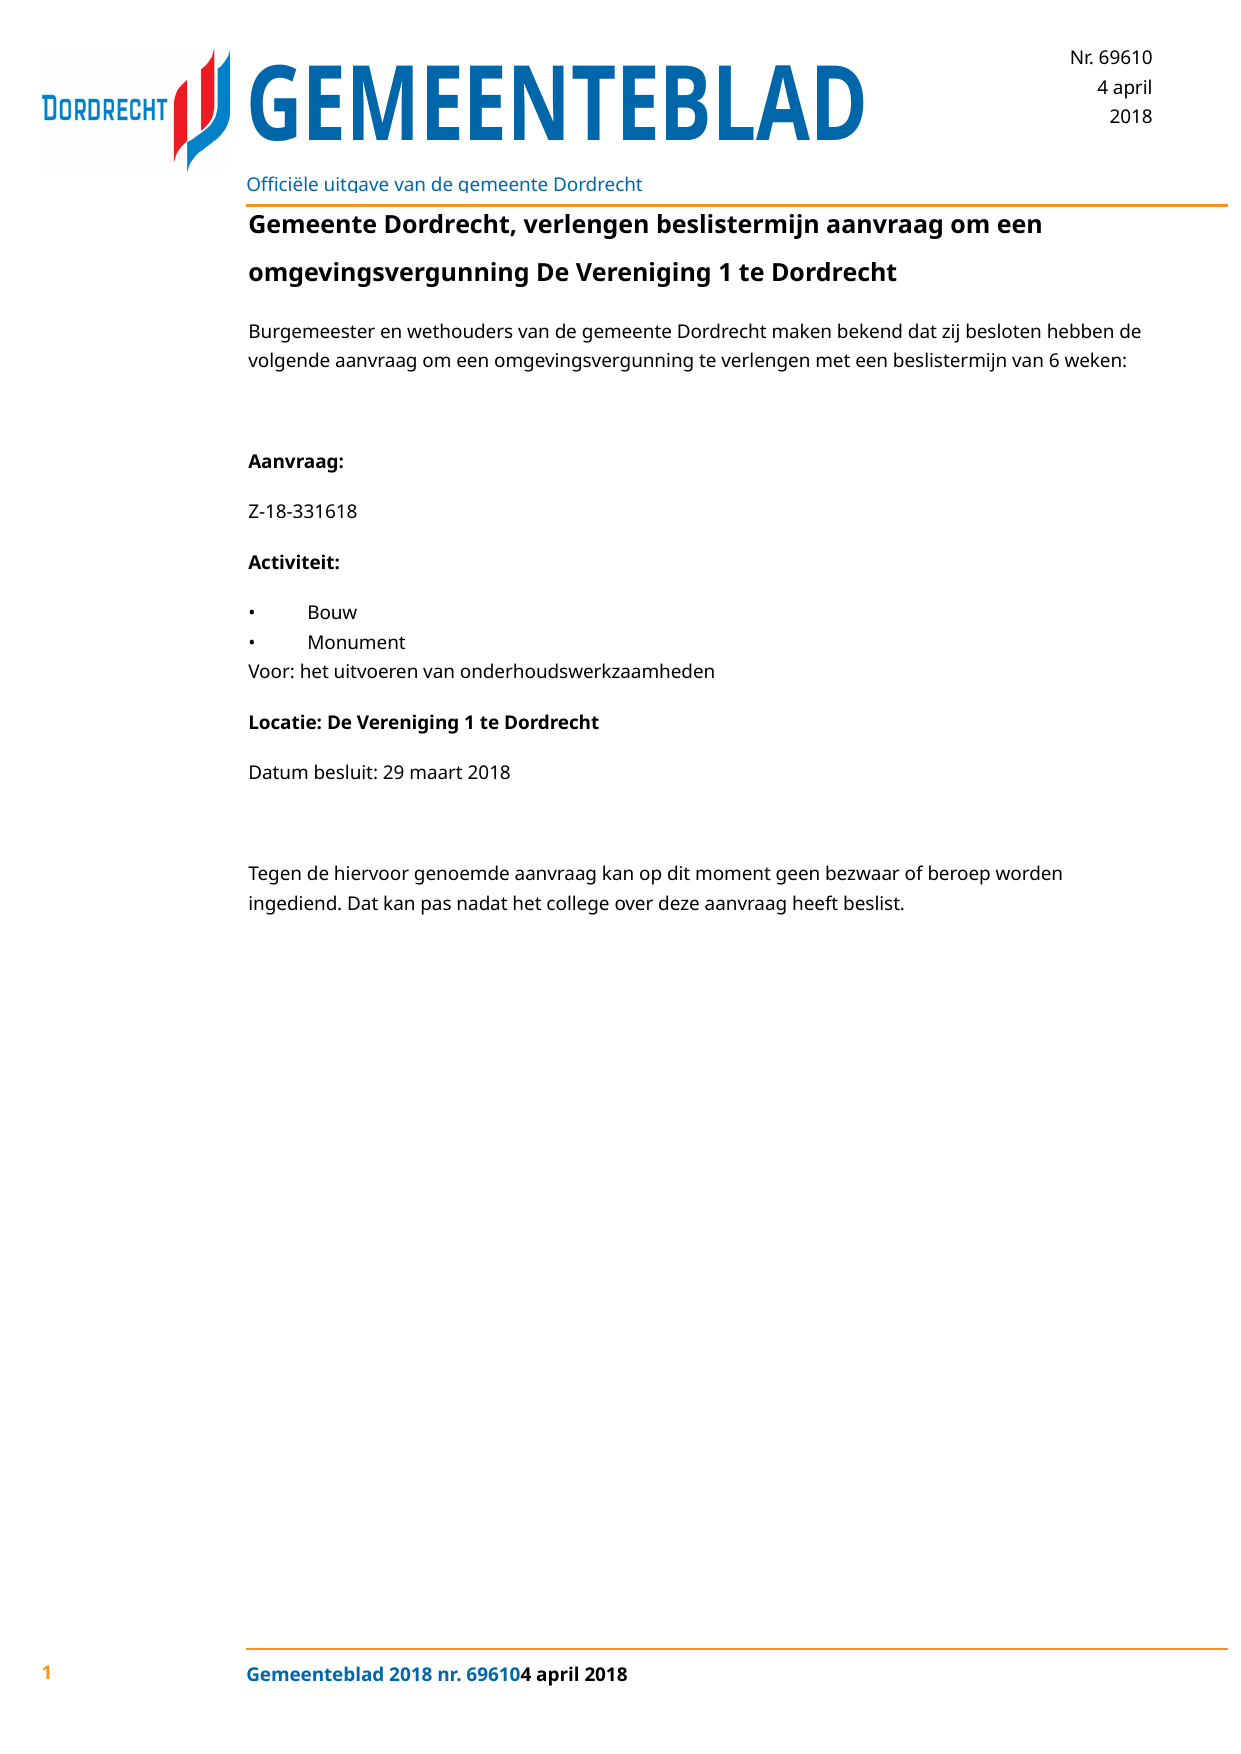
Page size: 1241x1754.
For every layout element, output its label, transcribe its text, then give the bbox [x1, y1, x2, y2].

text Voor: het uitvoeren van onderhoudswerkzaamheden [248, 659, 1152, 684]
text Datum besluit: 29 maart 2018 [248, 759, 1152, 785]
list Monument [248, 629, 1152, 655]
text Tegen de hiervoor genoemde aanvraag kan op dit moment geen bezwaar of beroep worden ingediend. Dat kan pas nadat het college over deze aanvraag heeft beslist. [248, 860, 1152, 916]
picture [41, 47, 231, 172]
text Activiteit: [248, 549, 1152, 575]
text Z-18-331618 [248, 499, 1152, 524]
text Burgemeester en wethouders van de gemeente Dordrecht maken bekend dat zij besloten hebben de volgende aanvraag om een omgevingsvergunning te verlengen met een beslistermijn van 6 weken: [248, 318, 1152, 373]
text Aanvraag: [248, 448, 1152, 474]
text Locatie: De Vereniging 1 te Dordrecht [248, 709, 1152, 735]
list Bouw [248, 599, 1152, 625]
text Gemeente Dordrecht, verlengen beslistermijn aanvraag om een omgevingsvergunning De Vereniging 1 te Dordrecht [248, 207, 1152, 288]
